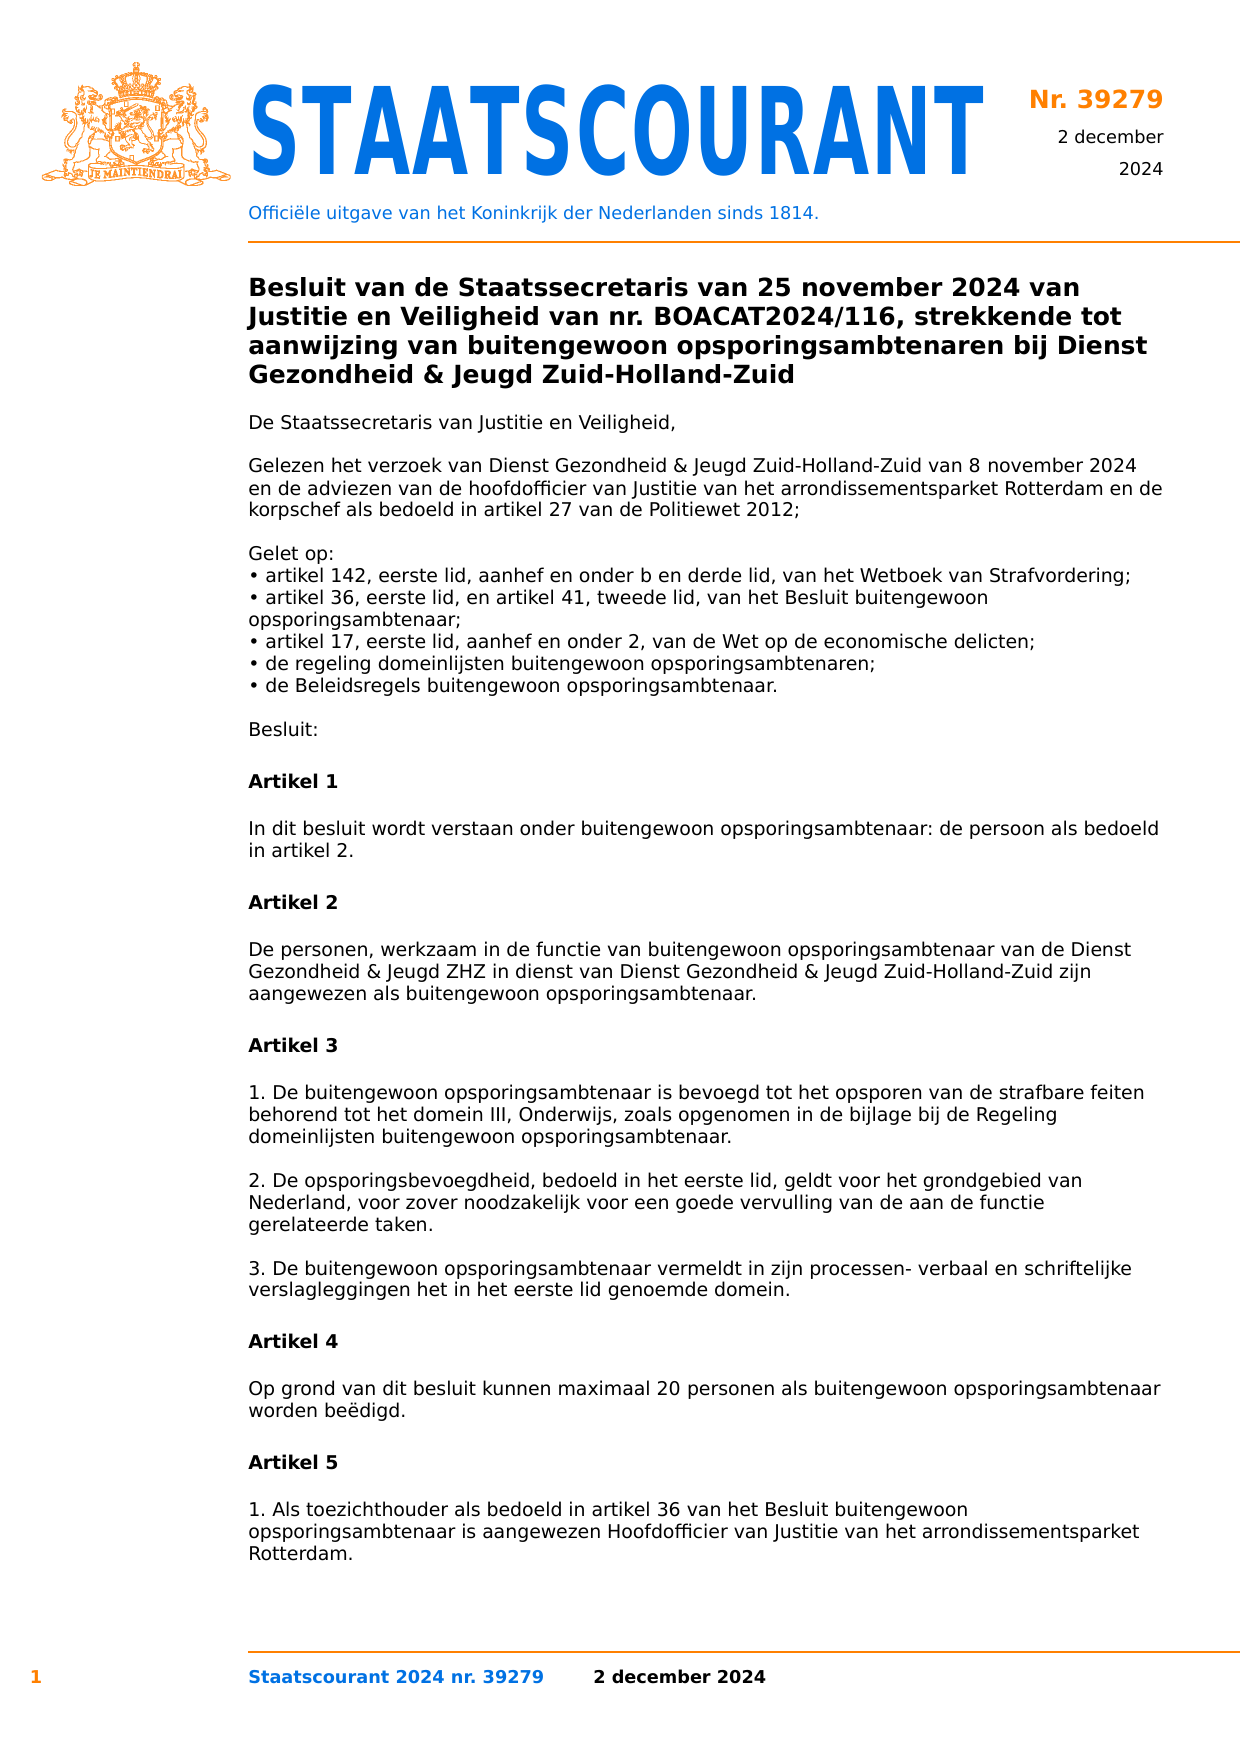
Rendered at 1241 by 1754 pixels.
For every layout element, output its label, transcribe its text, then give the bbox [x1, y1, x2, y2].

text De personen, werkzaam in de functie van buitengewoon opsporingsambtenaar van de Dienst Gezondheid & Jeugd ZHZ in dienst van Dienst Gezondheid & Jeugd Zuid-Holland-Zuid zijn aangewezen als buitengewoon opsporingsambtenaar. [248, 939, 1163, 1005]
subtitle Artikel 1 [248, 771, 1163, 793]
subtitle Artikel 5 [248, 1452, 1163, 1474]
text Gelezen het verzoek van Dienst Gezondheid & Jeugd Zuid-Holland-Zuid van 8 november 2024 en de adviezen van de hoofdofficier van Justitie van het arrondissementsparket Rotterdam en de korpschef als bedoeld in artikel 27 van de Politiewet 2012; [248, 455, 1163, 521]
text • artikel 17, eerste lid, aanhef en onder 2, van de Wet op de economische delicten; [248, 631, 1163, 653]
table_header [25, 62, 248, 241]
text 3. De buitengewoon opsporingsambtenaar vermeldt in zijn processen- verbaal en schriftelijke verslagleggingen het in het eerste lid genoemde domein. [248, 1257, 1163, 1301]
table_cell 2024 [998, 153, 1240, 203]
text 1. De buitengewoon opsporingsambtenaar is bevoegd tot het opsporen van de strafbare feiten behorend tot het domein III, Onderwijs, zoals opgenomen in de bijlage bij de Regeling domeinlijsten buitengewoon opsporingsambtenaar. [248, 1082, 1163, 1148]
subtitle Artikel 3 [248, 1035, 1163, 1057]
text • de regeling domeinlijsten buitengewoon opsporingsambtenaren; [248, 653, 1163, 675]
text Gelet op: [248, 543, 1163, 565]
table_header Nr. 39279 [998, 62, 1240, 121]
text 1. Als toezichthouder als bedoeld in artikel 36 van het Besluit buitengewoon opsporingsambtenaar is aangewezen Hoofdofficier van Justitie van het arrondissementsparket Rotterdam. [248, 1499, 1163, 1565]
table_cell 2 december [998, 121, 1240, 153]
text • artikel 142, eerste lid, aanhef en onder b en derde lid, van het Wetboek van Strafvordering; [248, 565, 1163, 587]
text Op grond van dit besluit kunnen maximaal 20 personen als buitengewoon opsporingsambtenaar worden beëdigd. [248, 1378, 1163, 1422]
text De Staatssecretaris van Justitie en Veiligheid, [248, 412, 1163, 433]
subtitle Besluit van de Staatssecretaris van 25 november 2024 van Justitie en Veiligheid van nr. BOACAT2024/116, strekkende tot aanwijzing van buitengewoon opsporingsambtenaren bij Dienst Gezondheid & Jeugd Zuid-Holland-Zuid [248, 273, 1163, 390]
text Besluit: [248, 719, 1163, 741]
text • artikel 36, eerste lid, en artikel 41, tweede lid, van het Besluit buitengewoon opsporingsambtenaar; [248, 587, 1163, 631]
subtitle Artikel 2 [248, 892, 1163, 914]
table_cell Officiële uitgave van het Koninkrijk der Nederlanden sinds 1814. [248, 203, 1240, 241]
subtitle Artikel 4 [248, 1331, 1163, 1353]
text • de Beleidsregels buitengewoon opsporingsambtenaar. [248, 675, 1163, 697]
text In dit besluit wordt verstaan onder buitengewoon opsporingsambtenaar: de persoon als bedoeld in artikel 2. [248, 818, 1163, 862]
text 2. De opsporingsbevoegdheid, bedoeld in het eerste lid, geldt voor het grondgebied van Nederland, voor zover noodzakelijk voor een goede vervulling van de aan de functie gerelateerde taken. [248, 1169, 1163, 1236]
picture [41, 62, 231, 186]
table_header STAATSCOURANT [248, 62, 998, 203]
